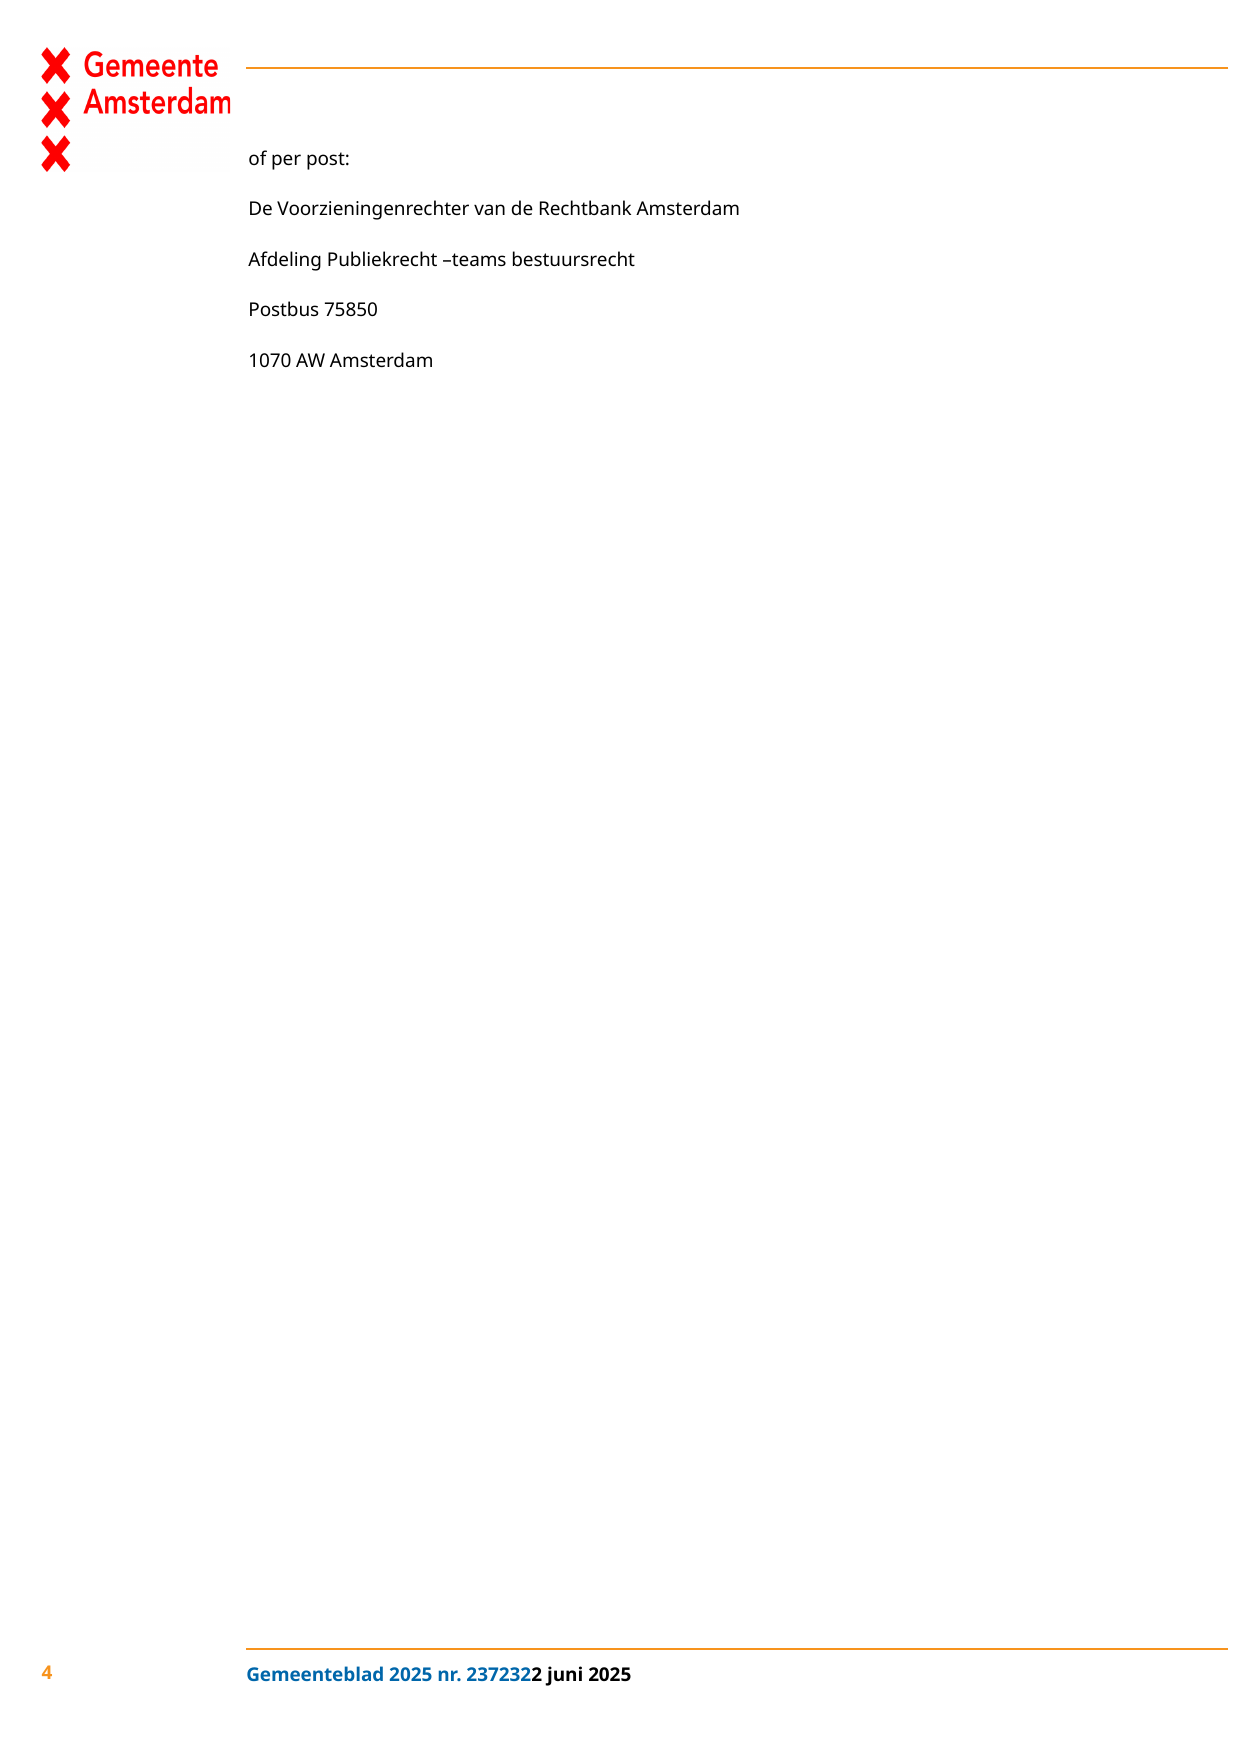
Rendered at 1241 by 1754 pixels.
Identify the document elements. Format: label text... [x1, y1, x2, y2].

text De Voorzieningenrechter van de Rechtbank Amsterdam [248, 196, 1152, 221]
text of per post: [248, 145, 1152, 171]
text 1070 AW Amsterdam [248, 347, 1152, 373]
text Postbus 75850 [248, 296, 1152, 322]
picture [41, 47, 231, 172]
text Afdeling Publiekrecht –teams bestuursrecht [248, 246, 1152, 272]
